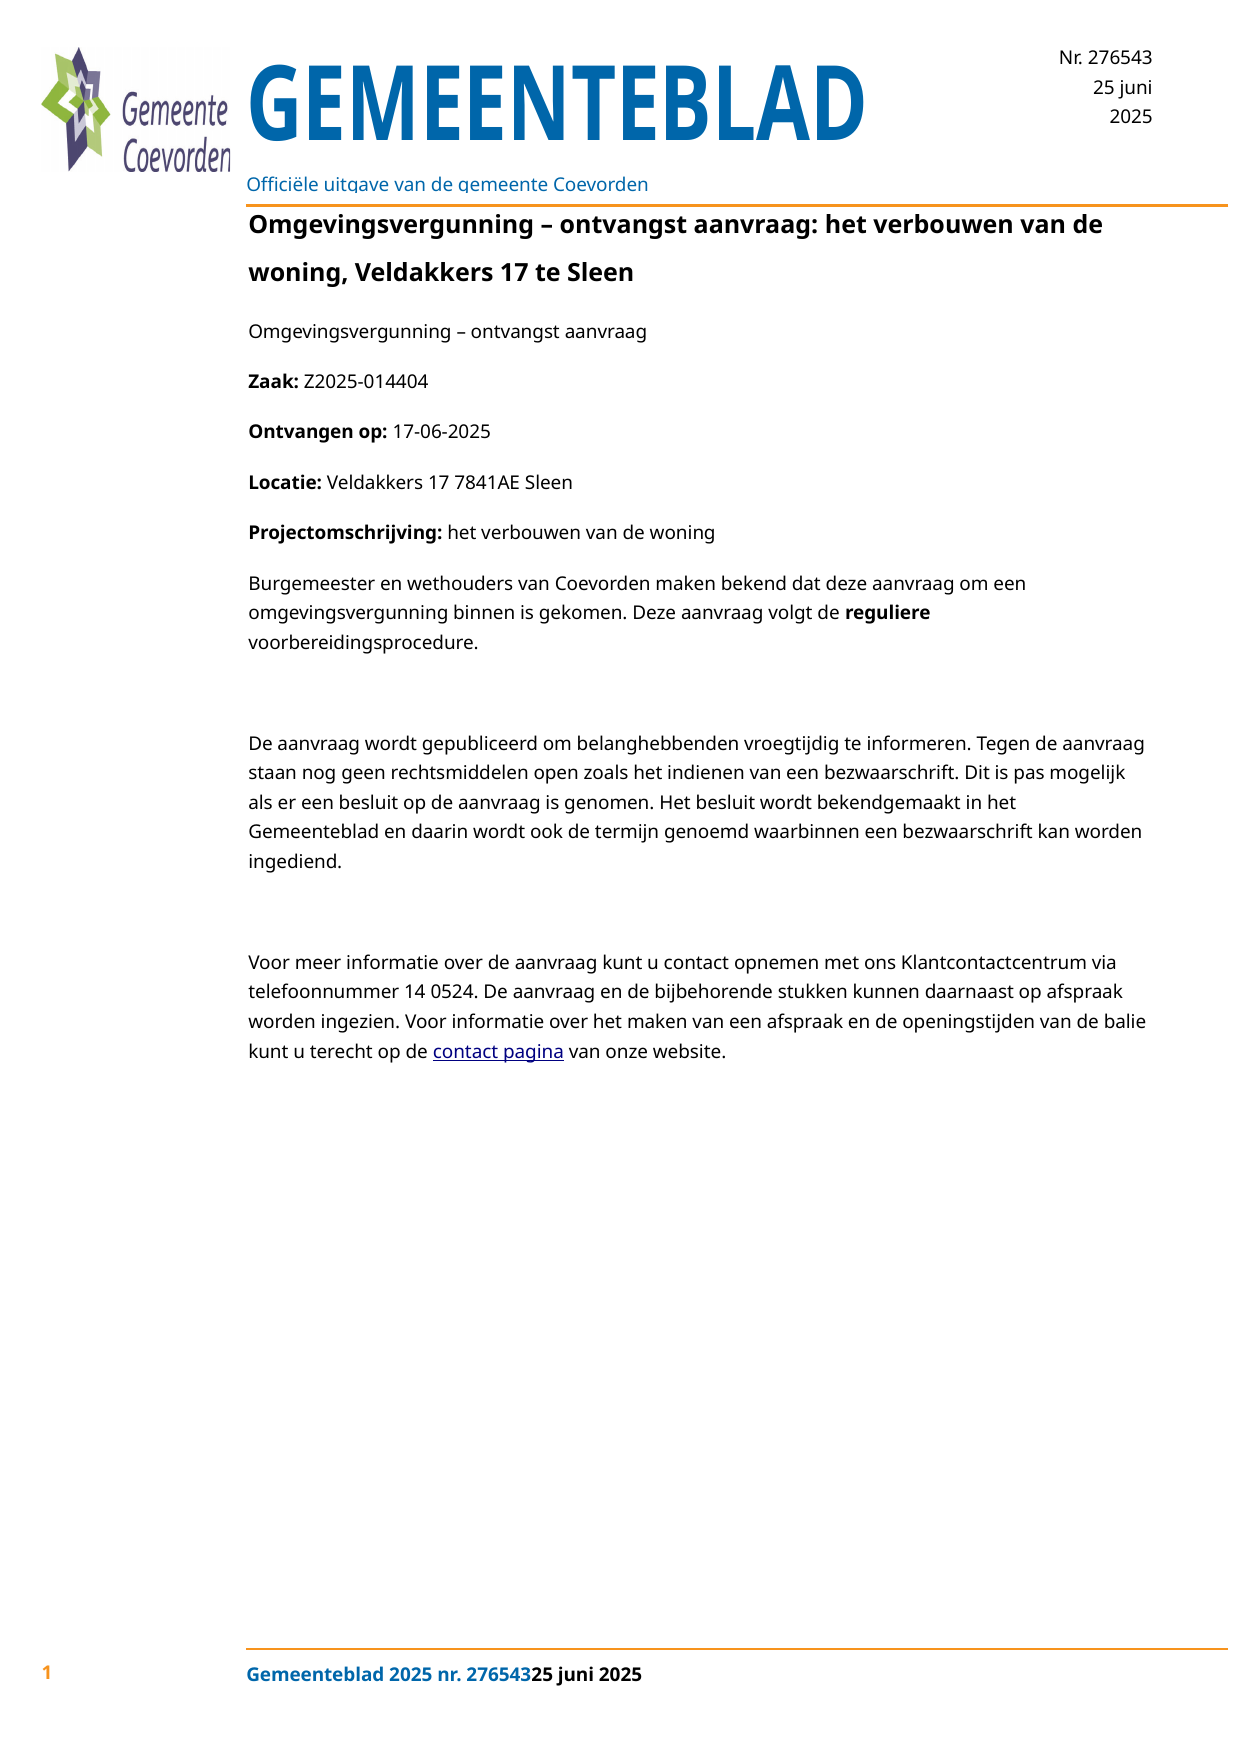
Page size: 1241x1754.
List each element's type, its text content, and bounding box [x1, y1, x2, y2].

text Omgevingsvergunning – ontvangst aanvraag [248, 318, 1152, 344]
picture [41, 47, 231, 172]
text Zaak: Z2025-014404 [248, 368, 1152, 394]
text Burgemeester en wethouders van Coevorden maken bekend dat deze aanvraag om een omgevingsvergunning binnen is gekomen. Deze aanvraag volgt de reguliere voorbereidingsprocedure. [248, 570, 1152, 655]
text Locatie: Veldakkers 17 7841AE Sleen [248, 469, 1152, 495]
text Ontvangen op: 17-06-2025 [248, 419, 1152, 444]
text Omgevingsvergunning – ontvangst aanvraag: het verbouwen van de woning, Veldakkers 17 te Sleen [248, 207, 1152, 288]
text De aanvraag wordt gepubliceerd om belanghebbenden vroegtijdig te informeren. Tegen de aanvraag staan nog geen rechtsmiddelen open zoals het indienen van een bezwaarschrift. Dit is pas mogelijk als er een besluit op de aanvraag is genomen. Het besluit wordt bekendgemaakt in het Gemeenteblad en daarin wordt ook de termijn genoemd waarbinnen een bezwaarschrift kan worden ingediend. [248, 730, 1152, 874]
text Voor meer informatie over de aanvraag kunt u contact opnemen met ons Klantcontactcentrum via telefoonnummer 14 0524. De aanvraag en de bijbehorende stukken kunnen daarnaast op afspraak worden ingezien. Voor informatie over het maken van een afspraak en de openingstijden van de balie kunt u terecht op de contact pagina van onze website. [248, 949, 1152, 1064]
text Projectomschrijving: het verbouwen van de woning [248, 519, 1152, 545]
